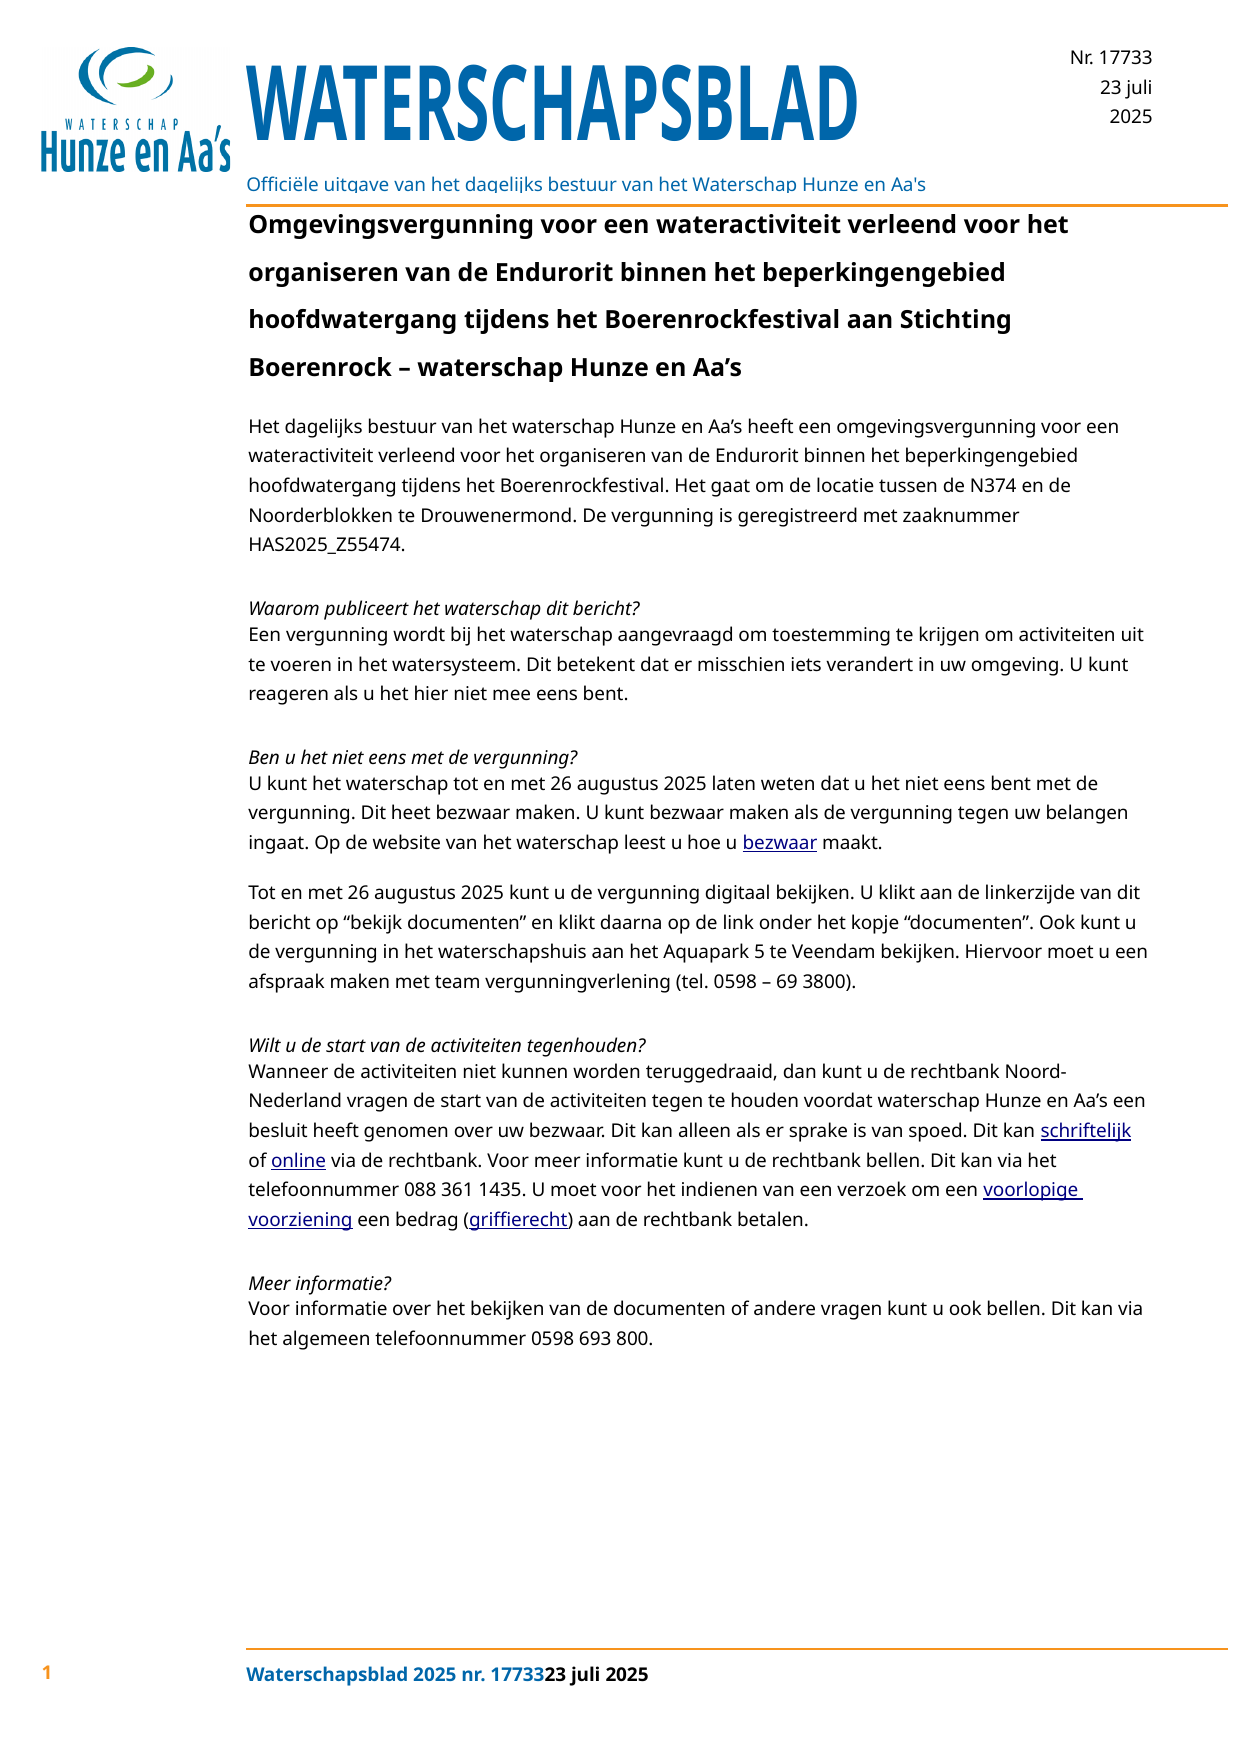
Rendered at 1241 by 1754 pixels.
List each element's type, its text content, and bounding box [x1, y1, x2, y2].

text Een vergunning wordt bij het waterschap aangevraagd om toestemming te krijgen om activiteiten uit te voeren in het watersysteem. Dit betekent dat er misschien iets verandert in uw omgeving. U kunt reageren als u het hier niet mee eens bent. [248, 621, 1152, 706]
text Voor informatie over het bekijken van de documenten of andere vragen kunt u ook bellen. Dit kan via het algemeen telefoonnummer 0598 693 800. [248, 1296, 1152, 1351]
picture [47, 154, 51, 172]
text Wanneer de activiteiten niet kunnen worden teruggedraaid, dan kunt u de rechtbank Noord-Nederland vragen de start van de activiteiten tegen te houden voordat waterschap Hunze en Aa’s een besluit heeft genomen over uw bezwaar. Dit kan alleen als er sprake is van spoed. Dit kan schriftelijk of online via de rechtbank. Voor meer informatie kunt u de rechtbank bellen. Dit kan via het telefoonnummer 088 361 1435. U moet voor het indienen van een verzoek om een voorlopige voorziening een bedrag (griffierecht) aan de rechtbank betalen. [248, 1058, 1152, 1232]
text Ben u het niet eens met de vergunning? [248, 744, 1152, 770]
text Meer informatie? [248, 1270, 1152, 1296]
picture [183, 163, 191, 172]
text U kunt het waterschap tot en met 26 augustus 2025 laten weten dat u het niet eens bent met de vergunning. Dit heet bezwaar maken. U kunt bezwaar maken als de vergunning tegen uw belangen ingaat. Op de website van het waterschap leest u hoe u bezwaar maakt. [248, 770, 1152, 855]
picture [41, 47, 231, 172]
text Tot en met 26 augustus 2025 kunt u de vergunning digitaal bekijken. U klikt aan de linkerzijde van dit bericht op “bekijk documenten” en klikt daarna op de link onder het kopje “documenten”. Ook kunt u de vergunning in het waterschapshuis aan het Aquapark 5 te Veendam bekijken. Hiervoor moet u een afspraak maken met team vergunningverlening (tel. 0598 – 69 3800). [248, 879, 1152, 994]
picture [226, 145, 231, 156]
text Omgevingsvergunning voor een wateractiviteit verleend voor het organiseren van de Endurorit binnen het beperkingengebied hoofdwatergang tijdens het Boerenrockfestival aan Stichting Boerenrock – waterschap Hunze en Aa’s [248, 207, 1152, 384]
text Waarom publiceert het waterschap dit bericht? [248, 595, 1152, 621]
text Het dagelijks bestuur van het waterschap Hunze en Aa’s heeft een omgevingsvergunning voor een wateractiviteit verleend voor het organiseren van de Endurorit binnen het beperkingengebied hoofdwatergang tijdens het Boerenrockfestival. Het gaat om de locatie tussen de N374 en de Noorderblokken te Drouwenermond. De vergunning is geregistreerd met zaaknummer HAS2025_Z55474. [248, 413, 1152, 557]
text Wilt u de start van de activiteiten tegenhouden? [248, 1032, 1152, 1058]
